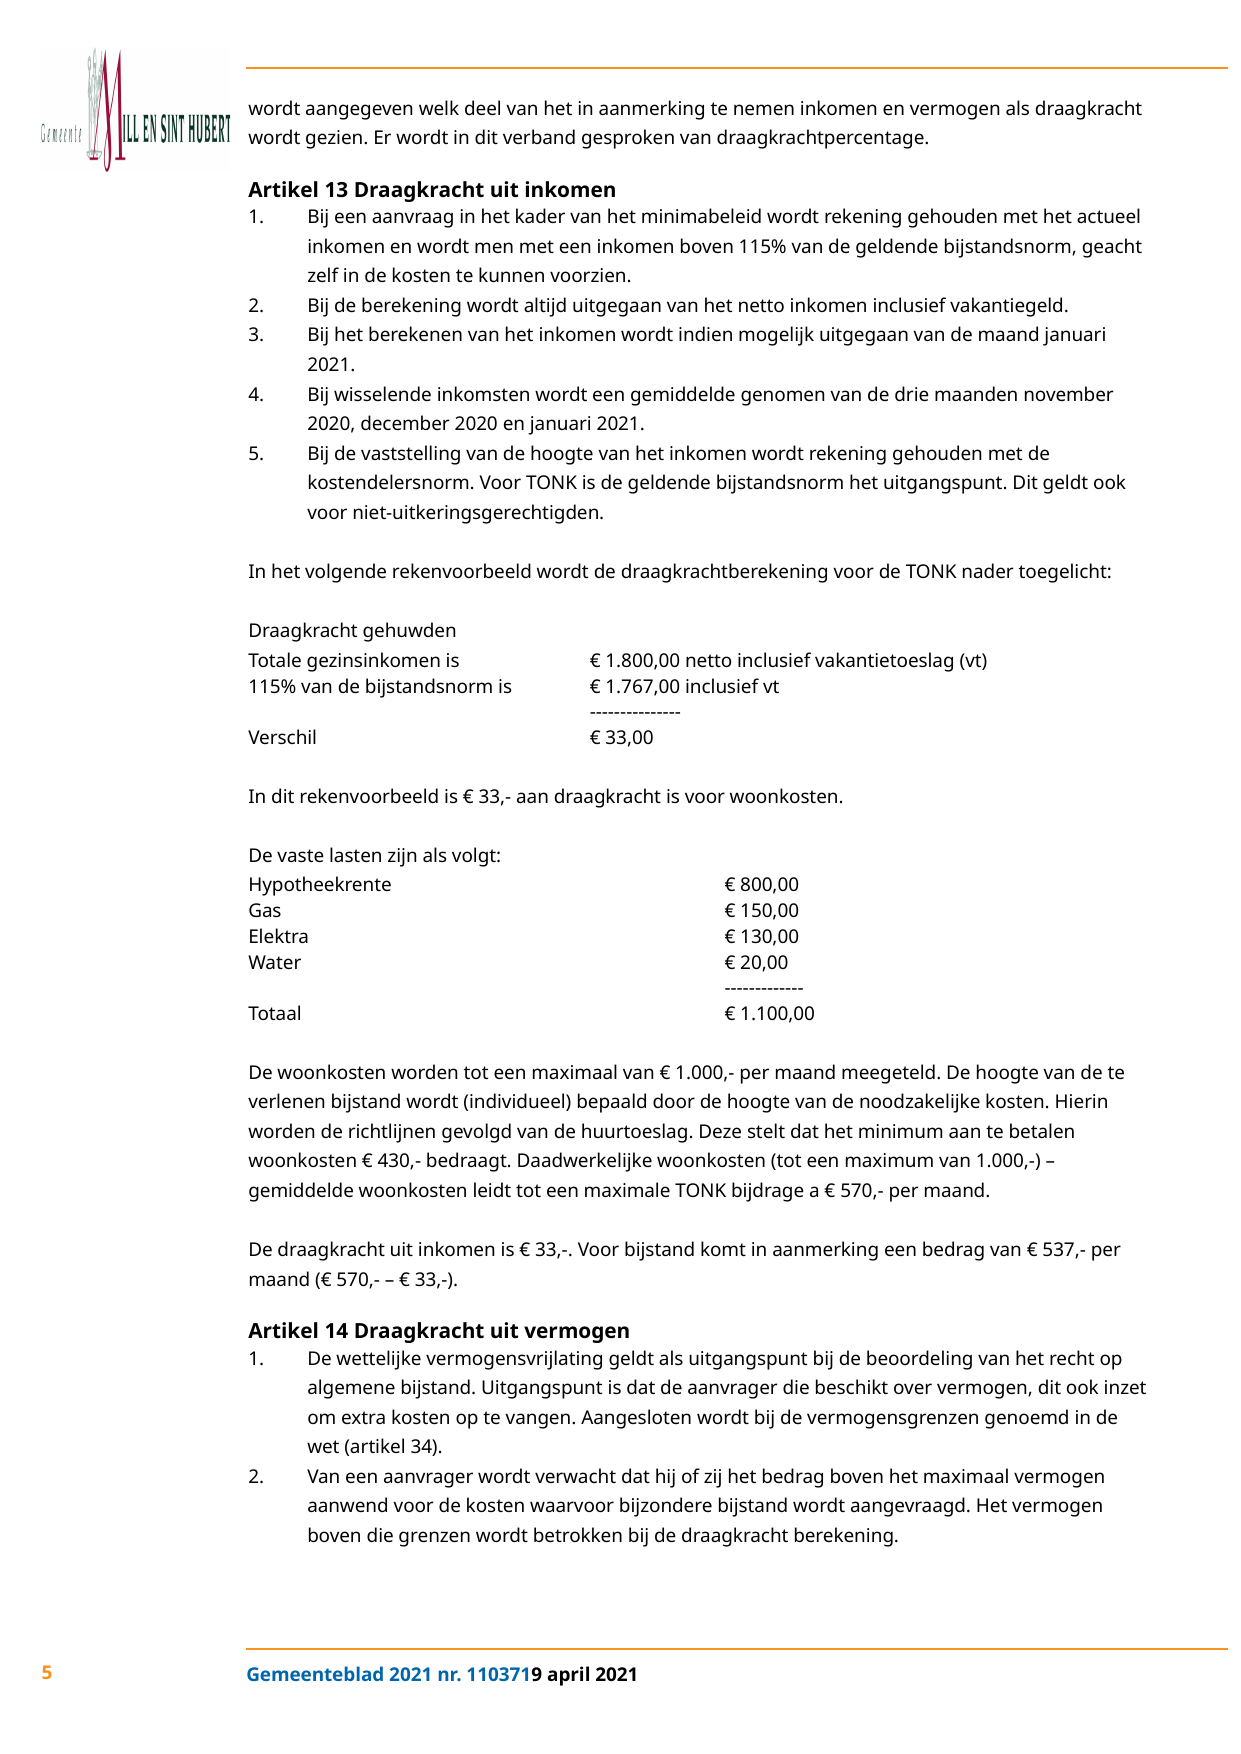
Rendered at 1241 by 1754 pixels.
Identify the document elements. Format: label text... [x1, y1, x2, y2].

table_cell € 20,00 [724, 949, 1152, 974]
table_cell € 1.767,00 inclusief vt [590, 673, 1152, 698]
table_header Hypotheekrente [248, 872, 724, 897]
table_header € 1.800,00 netto inclusief vakantietoeslag (vt) [590, 647, 1152, 673]
list Bij wisselende inkomsten wordt een gemiddelde genomen van de drie maanden november 2020, december 2020 en januari 2021. [248, 381, 1152, 436]
text Artikel 13 Draagkracht uit inkomen [248, 175, 1152, 203]
table_header € 800,00 [724, 872, 1152, 897]
table_cell Gas [248, 898, 724, 923]
text Artikel 14 Draagkracht uit vermogen [248, 1316, 1152, 1345]
text wordt aangegeven welk deel van het in aanmerking te nemen inkomen en vermogen als draagkracht wordt gezien. Er wordt in dit verband gesproken van draagkrachtpercentage. [248, 95, 1152, 150]
list Bij een aanvraag in het kader van het minimabeleid wordt rekening gehouden met het actueel inkomen en wordt men met een inkomen boven 115% van de geldende bijstandsnorm, geacht zelf in de kosten te kunnen voorzien. [248, 203, 1152, 288]
list Bij het berekenen van het inkomen wordt indien mogelijk uitgegaan van de maand januari 2021. [248, 322, 1152, 377]
table_cell Verschil [248, 724, 589, 750]
table_cell € 150,00 [724, 898, 1152, 923]
list Bij de vaststelling van de hoogte van het inkomen wordt rekening gehouden met de kostendelersnorm. Voor TONK is de geldende bijstandsnorm het uitgangspunt. Dit geldt ook voor niet-uitkeringsgerechtigden. [248, 440, 1152, 525]
text Draagkracht gehuwden [248, 617, 1152, 643]
list Van een aanvrager wordt verwacht dat hij of zij het bedrag boven het maximaal vermogen aanwend voor de kosten waarvoor bijzondere bijstand wordt aangevraagd. Het vermogen boven die grenzen wordt betrokken bij de draagkracht berekening. [248, 1463, 1152, 1548]
table_cell [248, 699, 589, 724]
table_cell --------------- [590, 699, 1152, 724]
table_cell Elektra [248, 923, 724, 949]
picture [41, 47, 231, 172]
table_cell Water [248, 949, 724, 974]
list Bij de berekening wordt altijd uitgegaan van het netto inkomen inclusief vakantiegeld. [248, 292, 1152, 318]
text In dit rekenvoorbeeld is € 33,- aan draagkracht is voor woonkosten. [248, 783, 1152, 808]
table_cell Totaal [248, 1000, 724, 1026]
table_cell € 1.100,00 [724, 1000, 1152, 1026]
table_cell € 33,00 [590, 724, 1152, 750]
table_cell [248, 975, 724, 1000]
table_cell 115% van de bijstandsnorm is [248, 673, 589, 698]
text De draagkracht uit inkomen is € 33,-. Voor bijstand komt in aanmerking een bedrag van € 537,- per maand (€ 570,- – € 33,-). [248, 1236, 1152, 1292]
table_cell ------------- [724, 975, 1152, 1000]
table_cell € 130,00 [724, 923, 1152, 949]
list De wettelijke vermogensvrijlating geldt als uitgangspunt bij de beoordeling van het recht op algemene bijstand. Uitgangspunt is dat de aanvrager die beschikt over vermogen, dit ook inzet om extra kosten op te vangen. Aangesloten wordt bij de vermogensgrenzen genoemd in de wet (artikel 34). [248, 1345, 1152, 1459]
text In het volgende rekenvoorbeeld wordt de draagkrachtberekening voor de TONK nader toegelicht: [248, 558, 1152, 584]
text De woonkosten worden tot een maximaal van € 1.000,- per maand meegeteld. De hoogte van de te verlenen bijstand wordt (individueel) bepaald door de hoogte van de noodzakelijke kosten. Hierin worden de richtlijnen gevolgd van de huurtoeslag. Deze stelt dat het minimum aan te betalen woonkosten € 430,- bedraagt. Daadwerkelijke woonkosten (tot een maximum van 1.000,-) – gemiddelde woonkosten leidt tot een maximale TONK bijdrage a € 570,- per maand. [248, 1059, 1152, 1203]
table_header Totale gezinsinkomen is [248, 647, 589, 673]
text De vaste lasten zijn als volgt: [248, 842, 1152, 868]
